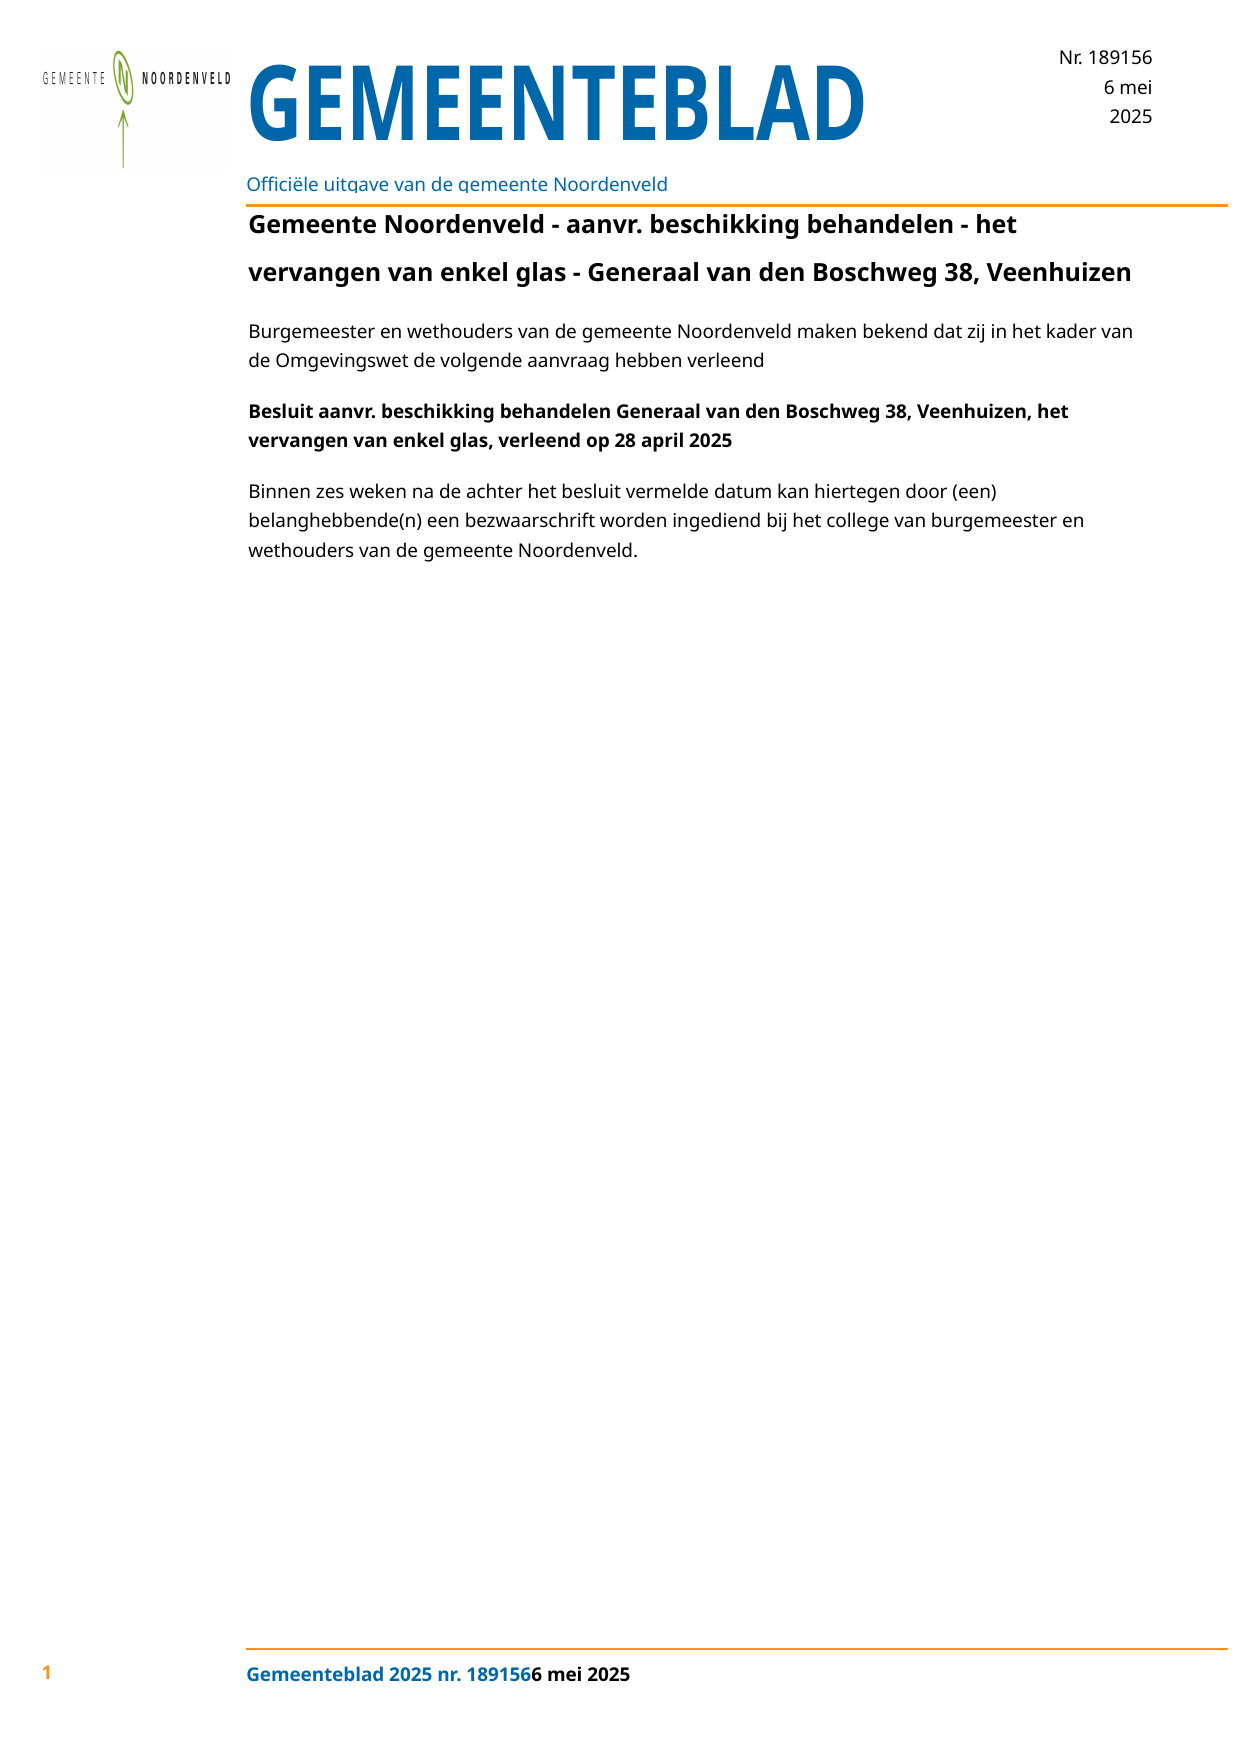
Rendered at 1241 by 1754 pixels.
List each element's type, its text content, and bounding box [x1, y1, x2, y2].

text Binnen zes weken na de achter het besluit vermelde datum kan hiertegen door (een) belanghebbende(n) een bezwaarschrift worden ingediend bij het college van burgemeester en wethouders van de gemeente Noordenveld. [248, 478, 1152, 563]
text Gemeente Noordenveld - aanvr. beschikking behandelen - het vervangen van enkel glas - Generaal van den Boschweg 38, Veenhuizen [248, 207, 1152, 288]
text Burgemeester en wethouders van de gemeente Noordenveld maken bekend dat zij in het kader van de Omgevingswet de volgende aanvraag hebben verleend [248, 318, 1152, 373]
picture [41, 47, 231, 172]
text Besluit aanvr. beschikking behandelen Generaal van den Boschweg 38, Veenhuizen, het vervangen van enkel glas, verleend op 28 april 2025 [248, 398, 1152, 453]
